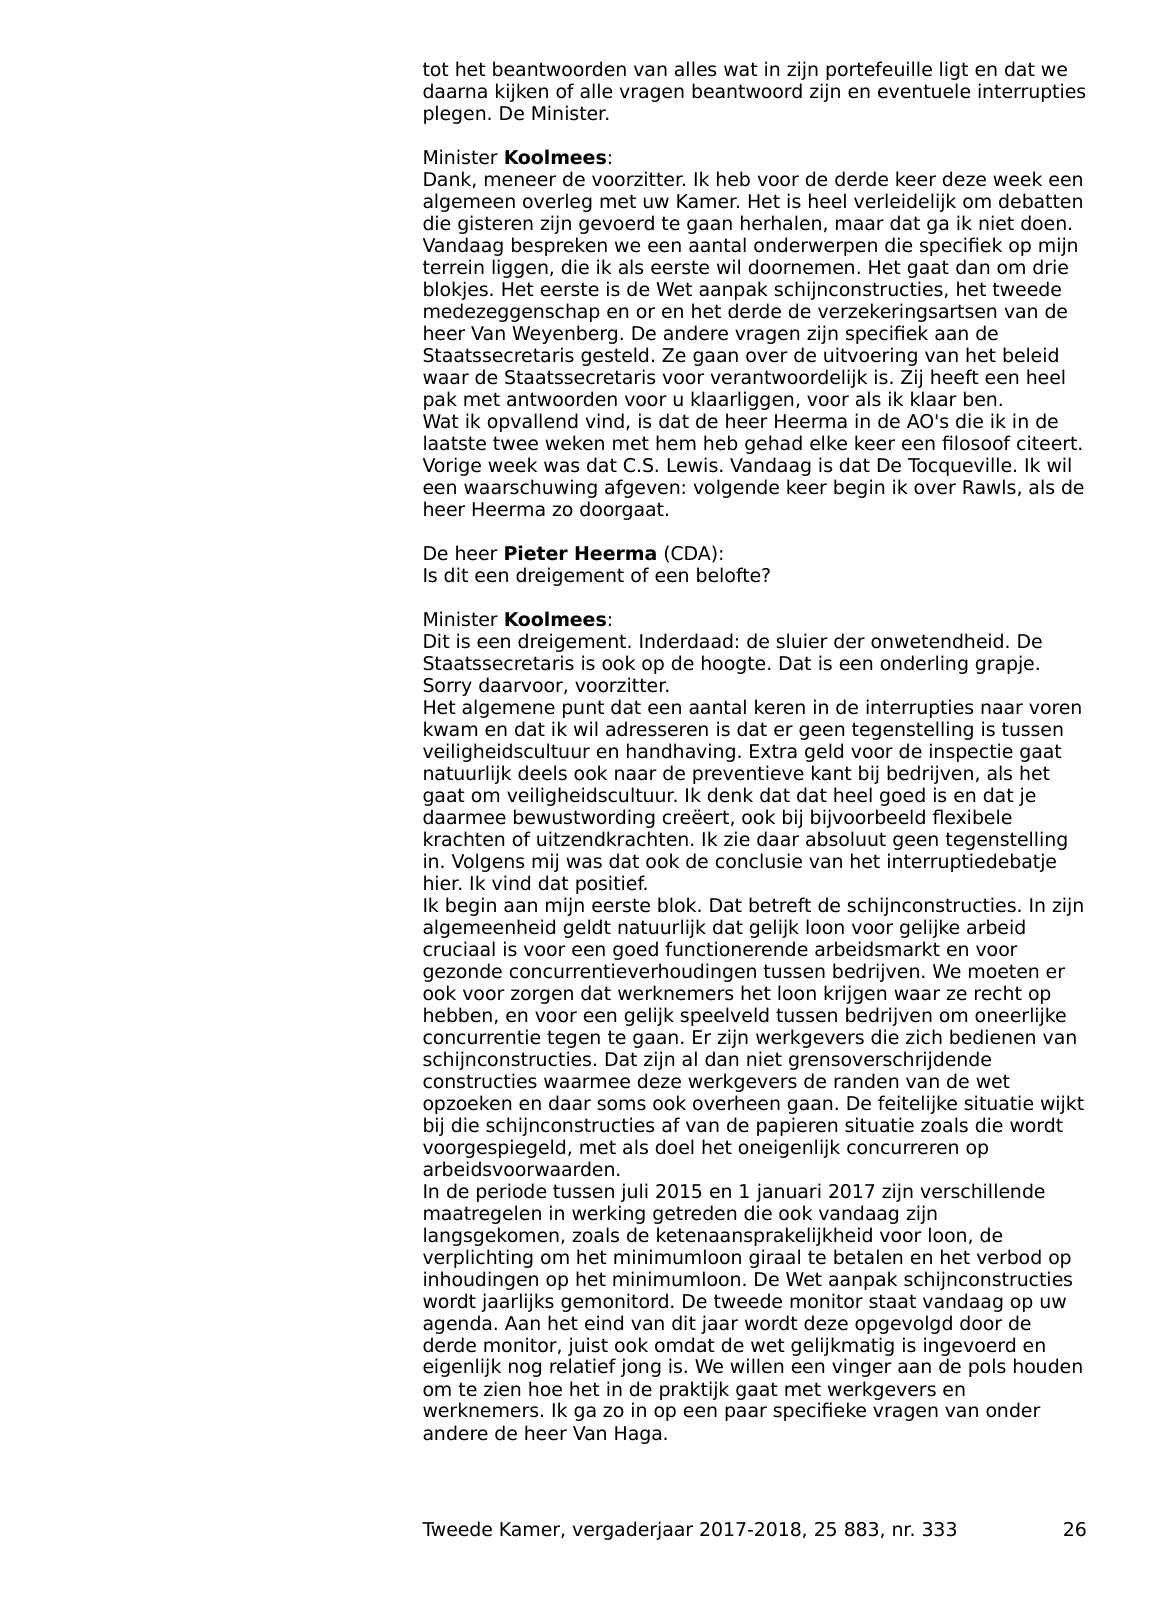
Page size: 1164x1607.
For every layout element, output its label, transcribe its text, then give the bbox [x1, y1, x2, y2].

text Het algemene punt dat een aantal keren in de interrupties naar voren kwam en dat ik wil adresseren is dat er geen tegenstelling is tussen veiligheidscultuur en handhaving. Extra geld voor de inspectie gaat natuurlijk deels ook naar de preventieve kant bij bedrijven, als het gaat om veiligheidscultuur. Ik denk dat dat heel goed is en dat je daarmee bewustwording creëert, ook bij bijvoorbeeld flexibele krachten of uitzendkrachten. Ik zie daar absoluut geen tegenstelling in. Volgens mij was dat ook de conclusie van het interruptiedebatje hier. Ik vind dat positief. [422, 697, 1087, 895]
text Minister Koolmees: [422, 609, 1087, 631]
text De heer Pieter Heerma (CDA): [422, 543, 1087, 565]
text Wat ik opvallend vind, is dat de heer Heerma in de AO's die ik in de laatste twee weken met hem heb gehad elke keer een filosoof citeert. Vorige week was dat C.S. Lewis. Vandaag is dat De Tocqueville. Ik wil een waarschuwing afgeven: volgende keer begin ik over Rawls, als de heer Heerma zo doorgaat. [422, 411, 1087, 521]
text Ik begin aan mijn eerste blok. Dat betreft de schijnconstructies. In zijn algemeenheid geldt natuurlijk dat gelijk loon voor gelijke arbeid cruciaal is voor een goed functionerende arbeidsmarkt en voor gezonde concurrentieverhoudingen tussen bedrijven. We moeten er ook voor zorgen dat werknemers het loon krijgen waar ze recht op hebben, en voor een gelijk speelveld tussen bedrijven om oneerlijke concurrentie tegen te gaan. Er zijn werkgevers die zich bedienen van schijnconstructies. Dat zijn al dan niet grensoverschrijdende constructies waarmee deze werkgevers de randen van de wet opzoeken en daar soms ook overheen gaan. De feitelijke situatie wijkt bij die schijnconstructies af van de papieren situatie zoals die wordt voorgespiegeld, met als doel het oneigenlijk concurreren op arbeidsvoorwaarden. [422, 895, 1087, 1181]
text tot het beantwoorden van alles wat in zijn portefeuille ligt en dat we daarna kijken of alle vragen beantwoord zijn en eventuele interrupties plegen. De Minister. [422, 59, 1087, 125]
text Minister Koolmees: [422, 147, 1087, 169]
text Dank, meneer de voorzitter. Ik heb voor de derde keer deze week een algemeen overleg met uw Kamer. Het is heel verleidelijk om debatten die gisteren zijn gevoerd te gaan herhalen, maar dat ga ik niet doen. Vandaag bespreken we een aantal onderwerpen die specifiek op mijn terrein liggen, die ik als eerste wil doornemen. Het gaat dan om drie blokjes. Het eerste is de Wet aanpak schijnconstructies, het tweede medezeggenschap en or en het derde de verzekeringsartsen van de heer Van Weyenberg. De andere vragen zijn specifiek aan de Staatssecretaris gesteld. Ze gaan over de uitvoering van het beleid waar de Staatssecretaris voor verantwoordelijk is. Zij heeft een heel pak met antwoorden voor u klaarliggen, voor als ik klaar ben. [422, 169, 1087, 411]
text Dit is een dreigement. Inderdaad: de sluier der onwetendheid. De Staatssecretaris is ook op de hoogte. Dat is een onderling grapje. Sorry daarvoor, voorzitter. [422, 631, 1087, 697]
text Is dit een dreigement of een belofte? [422, 565, 1087, 587]
text In de periode tussen juli 2015 en 1 januari 2017 zijn verschillende maatregelen in werking getreden die ook vandaag zijn langsgekomen, zoals de ketenaansprakelijkheid voor loon, de verplichting om het minimumloon giraal te betalen en het verbod op inhoudingen op het minimumloon. De Wet aanpak schijnconstructies wordt jaarlijks gemonitord. De tweede monitor staat vandaag op uw agenda. Aan het eind van dit jaar wordt deze opgevolgd door de derde monitor, juist ook omdat de wet gelijkmatig is ingevoerd en eigenlijk nog relatief jong is. We willen een vinger aan de pols houden om te zien hoe het in de praktijk gaat met werkgevers en werknemers. Ik ga zo in op een paar specifieke vragen van onder andere de heer Van Haga. [422, 1181, 1087, 1444]
